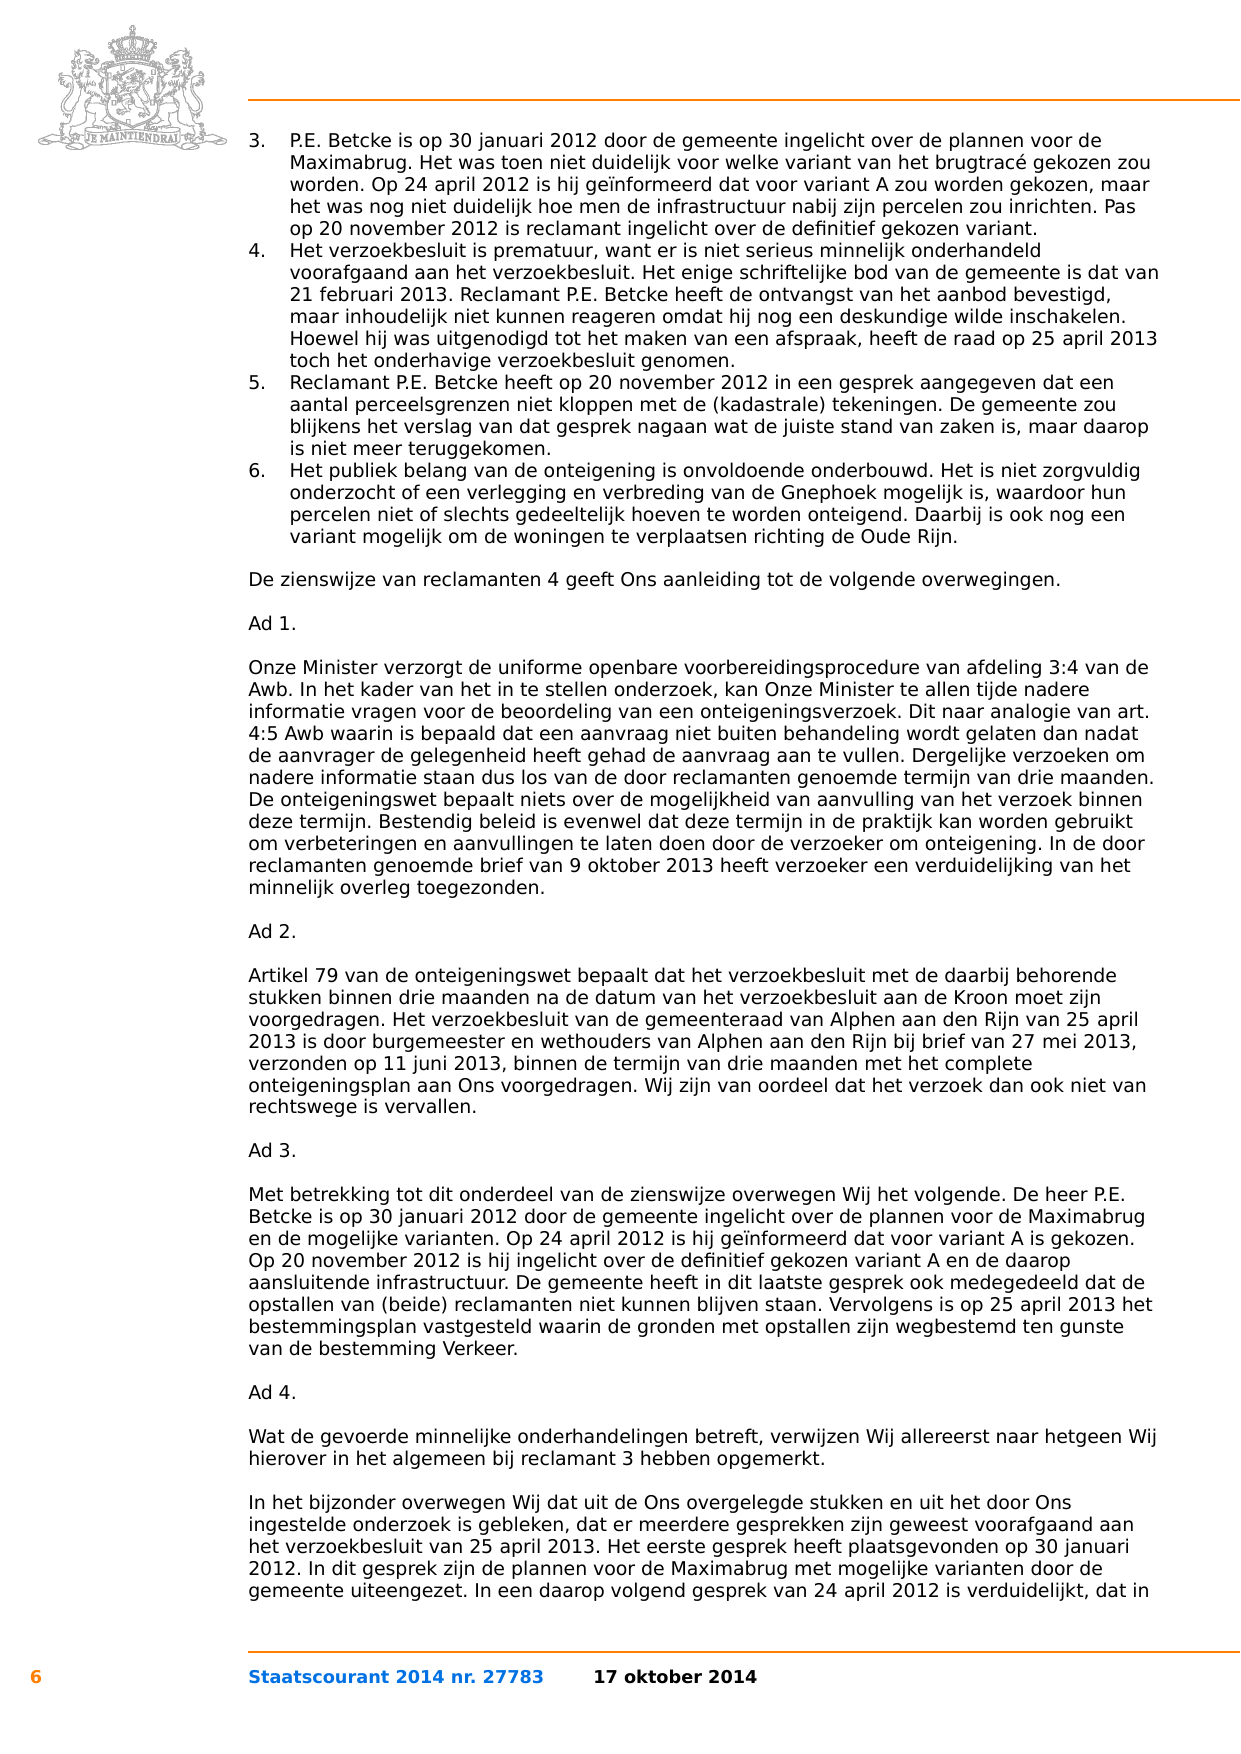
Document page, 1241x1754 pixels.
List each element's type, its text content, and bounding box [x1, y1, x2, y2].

text 5. Reclamant P.E. Betcke heeft op 20 november 2012 in een gesprek aangegeven dat een aantal perceelsgrenzen niet kloppen met de (kadastrale) tekeningen. De gemeente zou blijkens het verslag van dat gesprek nagaan wat de juiste stand van zaken is, maar daarop is niet meer teruggekomen. [248, 372, 1163, 459]
text 3. P.E. Betcke is op 30 januari 2012 door de gemeente ingelicht over de plannen voor de Maximabrug. Het was toen niet duidelijk voor welke variant van het brugtracé gekozen zou worden. Op 24 april 2012 is hij geïnformeerd dat voor variant A zou worden gekozen, maar het was nog niet duidelijk hoe men de infrastructuur nabij zijn percelen zou inrichten. Pas op 20 november 2012 is reclamant ingelicht over de definitief gekozen variant. [248, 130, 1163, 240]
text Artikel 79 van de onteigeningswet bepaalt dat het verzoekbesluit met de daarbij behorende stukken binnen drie maanden na de datum van het verzoekbesluit aan de Kroon moet zijn voorgedragen. Het verzoekbesluit van de gemeenteraad van Alphen aan den Rijn van 25 april 2013 is door burgemeester en wethouders van Alphen aan den Rijn bij brief van 27 mei 2013, verzonden op 11 juni 2013, binnen de termijn van drie maanden met het complete onteigeningsplan aan Ons voorgedragen. Wij zijn van oordeel dat het verzoek dan ook niet van rechtswege is vervallen. [248, 964, 1163, 1118]
text Ad 4. [248, 1382, 1163, 1404]
picture [38, 25, 227, 150]
text 4. Het verzoekbesluit is prematuur, want er is niet serieus minnelijk onderhandeld voorafgaand aan het verzoekbesluit. Het enige schriftelijke bod van de gemeente is dat van 21 februari 2013. Reclamant P.E. Betcke heeft de ontvangst van het aanbod bevestigd, maar inhoudelijk niet kunnen reageren omdat hij nog een deskundige wilde inschakelen. Hoewel hij was uitgenodigd tot het maken van een afspraak, heeft de raad op 25 april 2013 toch het onderhavige verzoekbesluit genomen. [248, 240, 1163, 372]
text Wat de gevoerde minnelijke onderhandelingen betreft, verwijzen Wij allereerst naar hetgeen Wij hierover in het algemeen bij reclamant 3 hebben opgemerkt. [248, 1426, 1163, 1470]
text Ad 3. [248, 1140, 1163, 1162]
text Ad 2. [248, 921, 1163, 943]
text 6. Het publiek belang van de onteigening is onvoldoende onderbouwd. Het is niet zorgvuldig onderzocht of een verlegging en verbreding van de Gnephoek mogelijk is, waardoor hun percelen niet of slechts gedeeltelijk hoeven te worden onteigend. Daarbij is ook nog een variant mogelijk om de woningen te verplaatsen richting de Oude Rijn. [248, 459, 1163, 547]
text De zienswijze van reclamanten 4 geeft Ons aanleiding tot de volgende overwegingen. [248, 569, 1163, 591]
text Onze Minister verzorgt de uniforme openbare voorbereidingsprocedure van afdeling 3:4 van de Awb. In het kader van het in te stellen onderzoek, kan Onze Minister te allen tijde nadere informatie vragen voor de beoordeling van een onteigeningsverzoek. Dit naar analogie van art. 4:5 Awb waarin is bepaald dat een aanvraag niet buiten behandeling wordt gelaten dan nadat de aanvrager de gelegenheid heeft gehad de aanvraag aan te vullen. Dergelijke verzoeken om nadere informatie staan dus los van de door reclamanten genoemde termijn van drie maanden. De onteigeningswet bepaalt niets over de mogelijkheid van aanvulling van het verzoek binnen deze termijn. Bestendig beleid is evenwel dat deze termijn in de praktijk kan worden gebruikt om verbeteringen en aanvullingen te laten doen door de verzoeker om onteigening. In de door reclamanten genoemde brief van 9 oktober 2013 heeft verzoeker een verduidelijking van het minnelijk overleg toegezonden. [248, 657, 1163, 899]
text Ad 1. [248, 613, 1163, 635]
text Met betrekking tot dit onderdeel van de zienswijze overwegen Wij het volgende. De heer P.E. Betcke is op 30 januari 2012 door de gemeente ingelicht over de plannen voor de Maximabrug en de mogelijke varianten. Op 24 april 2012 is hij geïnformeerd dat voor variant A is gekozen. Op 20 november 2012 is hij ingelicht over de definitief gekozen variant A en de daarop aansluitende infrastructuur. De gemeente heeft in dit laatste gesprek ook medegedeeld dat de opstallen van (beide) reclamanten niet kunnen blijven staan. Vervolgens is op 25 april 2013 het bestemmingsplan vastgesteld waarin de gronden met opstallen zijn wegbestemd ten gunste van de bestemming Verkeer. [248, 1184, 1163, 1360]
text In het bijzonder overwegen Wij dat uit de Ons overgelegde stukken en uit het door Ons ingestelde onderzoek is gebleken, dat er meerdere gesprekken zijn geweest voorafgaand aan het verzoekbesluit van 25 april 2013. Het eerste gesprek heeft plaatsgevonden op 30 januari 2012. In dit gesprek zijn de plannen voor de Maximabrug met mogelijke varianten door de gemeente uiteengezet. In een daarop volgend gesprek van 24 april 2012 is verduidelijkt, dat in [248, 1492, 1163, 1601]
